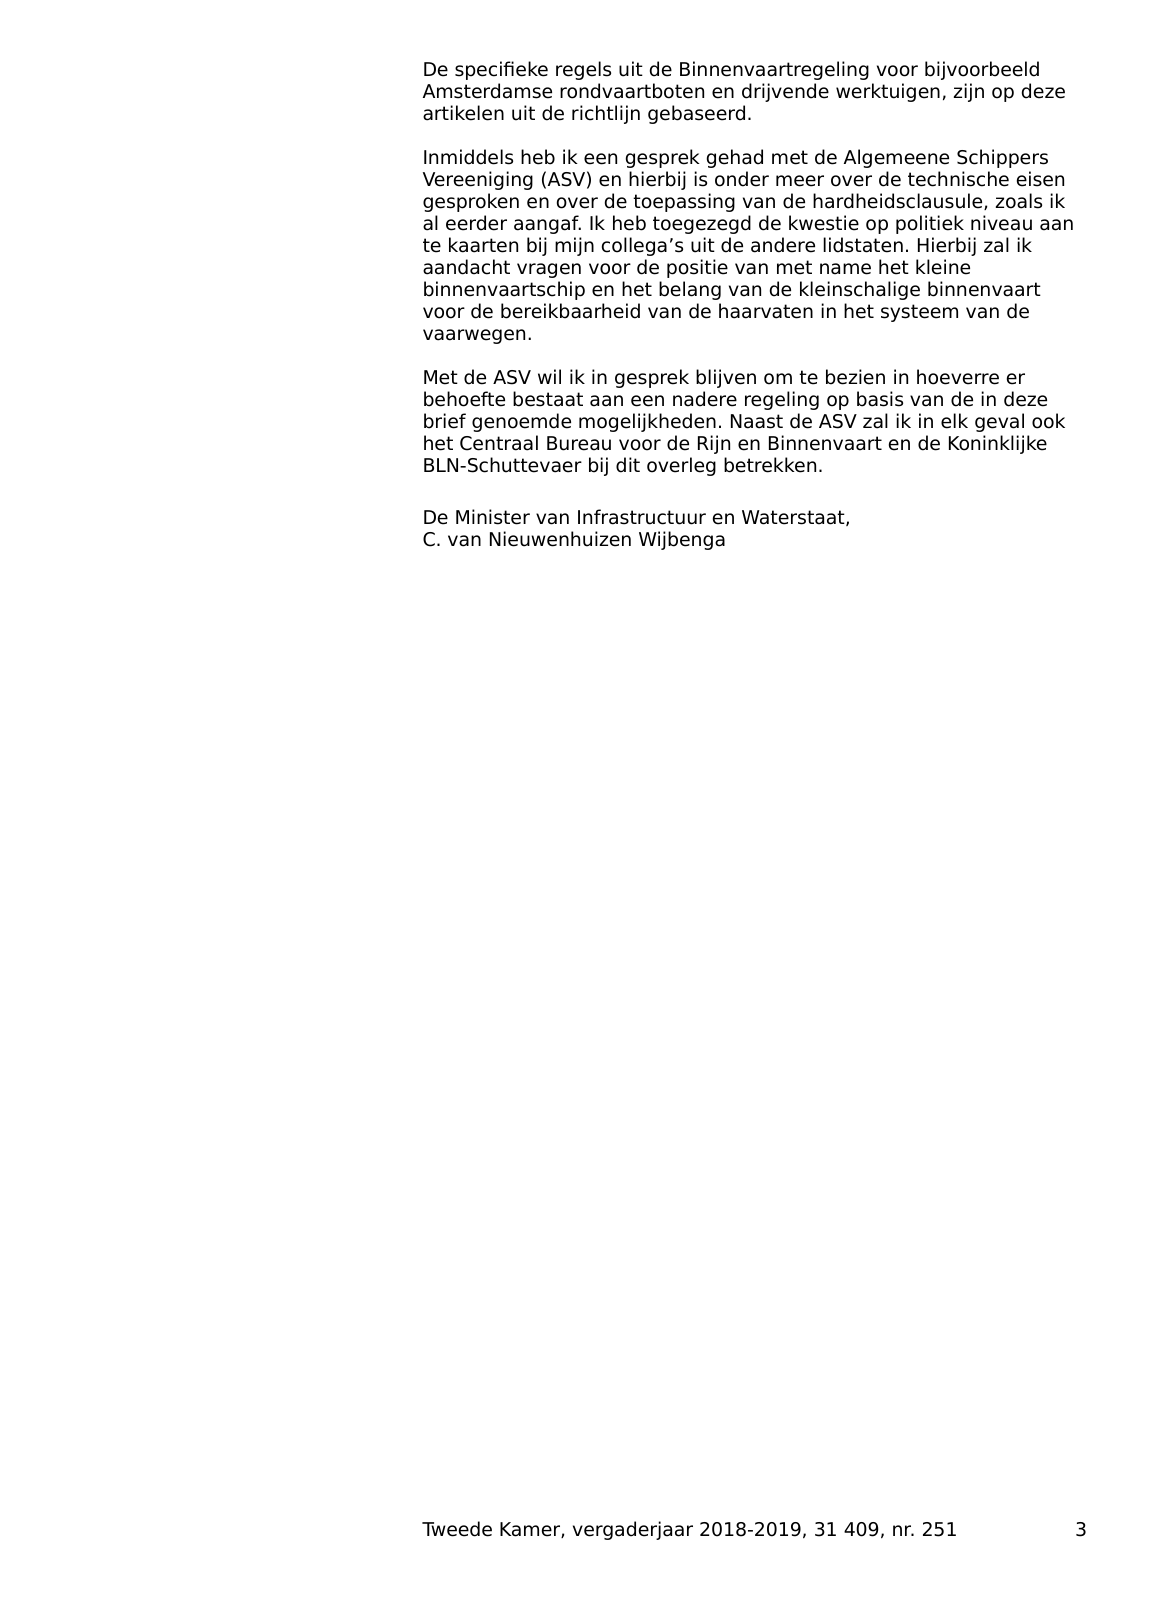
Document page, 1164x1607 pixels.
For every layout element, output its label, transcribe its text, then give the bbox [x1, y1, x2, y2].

text De Minister van Infrastructuur en Waterstaat, C. van Nieuwenhuizen Wijbenga [422, 507, 1087, 551]
text Met de ASV wil ik in gesprek blijven om te bezien in hoeverre er [422, 367, 1087, 389]
text behoefte bestaat aan een nadere regeling op basis van de in deze brief genoemde mogelijkheden. Naast de ASV zal ik in elk geval ook het Centraal Bureau voor de Rijn en Binnenvaart en de Koninklijke BLN-Schuttevaer bij dit overleg betrekken. [422, 389, 1087, 477]
text De specifieke regels uit de Binnenvaartregeling voor bijvoorbeeld Amsterdamse rondvaartboten en drijvende werktuigen, zijn op deze artikelen uit de richtlijn gebaseerd. [422, 59, 1087, 125]
text Inmiddels heb ik een gesprek gehad met de Algemeene Schippers Vereeniging (ASV) en hierbij is onder meer over de technische eisen gesproken en over de toepassing van de hardheidsclausule, zoals ik al eerder aangaf. Ik heb toegezegd de kwestie op politiek niveau aan te kaarten bij mijn collega’s uit de andere lidstaten. Hierbij zal ik aandacht vragen voor de positie van met name het kleine binnenvaartschip en het belang van de kleinschalige binnenvaart voor de bereikbaarheid van de haarvaten in het systeem van de vaarwegen. [422, 147, 1087, 345]
